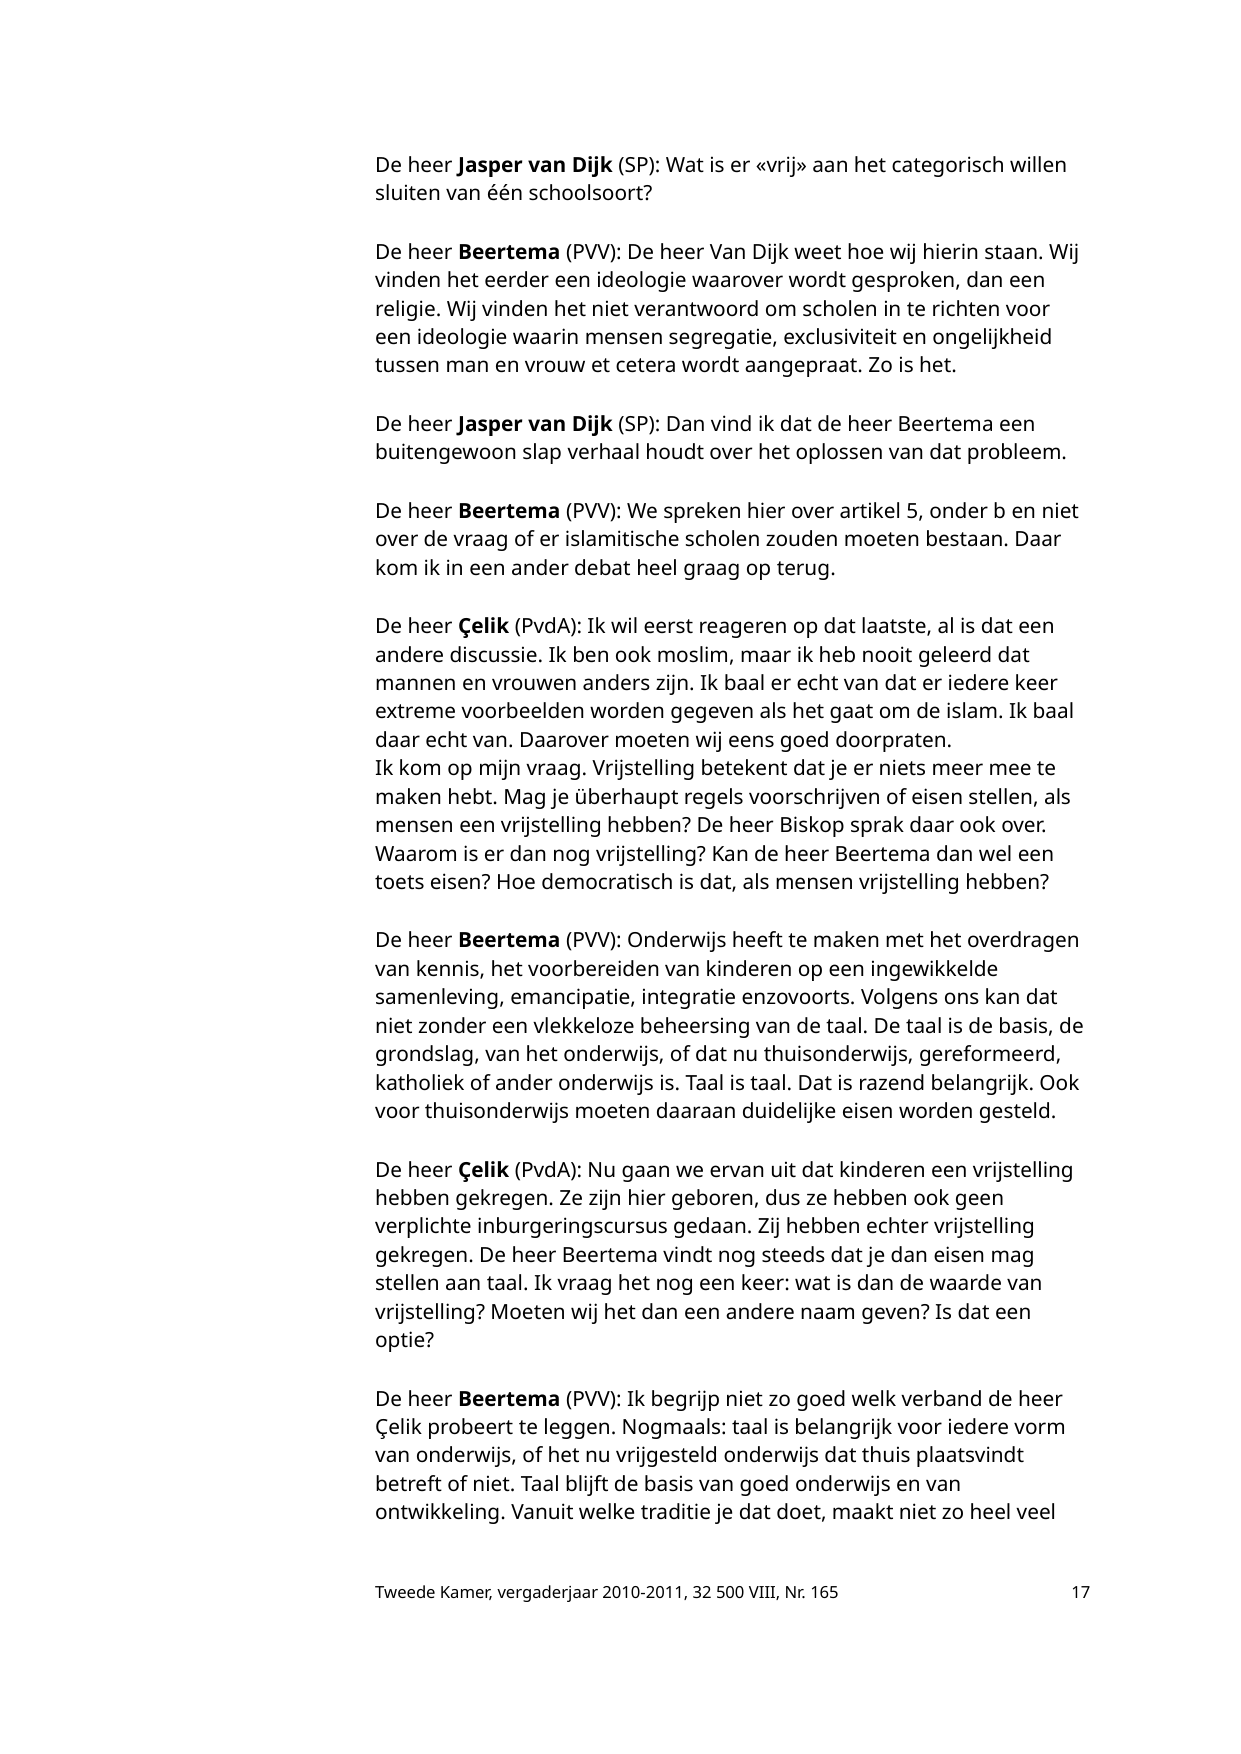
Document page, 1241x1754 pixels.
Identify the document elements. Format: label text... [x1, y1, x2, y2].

text Ik kom op mijn vraag. Vrijstelling betekent dat je er niets meer mee te maken hebt. Mag je überhaupt regels voorschrijven of eisen stellen, als mensen een vrijstelling hebben? De heer Biskop sprak daar ook over. Waarom is er dan nog vrijstelling? Kan de heer Beertema dan wel een toets eisen? Hoe democratisch is dat, als mensen vrijstelling hebben? [375, 753, 1090, 896]
text De heer Çelik (PvdA): Nu gaan we ervan uit dat kinderen een vrijstelling hebben gekregen. Ze zijn hier geboren, dus ze hebben ook geen verplichte inburgeringscursus gedaan. Zij hebben echter vrijstelling gekregen. De heer Beertema vindt nog steeds dat je dan eisen mag stellen aan taal. Ik vraag het nog een keer: wat is dan de waarde van vrijstelling? Moeten wij het dan een andere naam geven? Is dat een optie? [375, 1155, 1090, 1354]
text De heer Jasper van Dijk (SP): Wat is er «vrij» aan het categorisch willen sluiten van één schoolsoort? [375, 150, 1090, 207]
text De heer Jasper van Dijk (SP): Dan vind ik dat de heer Beertema een buitengewoon slap verhaal houdt over het oplossen van dat probleem. [375, 409, 1090, 466]
text De heer Beertema (PVV): We spreken hier over artikel 5, onder b en niet over de vraag of er islamitische scholen zouden moeten bestaan. Daar kom ik in een ander debat heel graag op terug. [375, 496, 1090, 581]
text De heer Beertema (PVV): Ik begrijp niet zo goed welk verband de heer Çelik probeert te leggen. Nogmaals: taal is belangrijk voor iedere vorm van onderwijs, of het nu vrijgesteld onderwijs dat thuis plaatsvindt betreft of niet. Taal blijft de basis van goed onderwijs en van ontwikkeling. Vanuit welke traditie je dat doet, maakt niet zo heel veel [375, 1384, 1090, 1526]
text De heer Beertema (PVV): De heer Van Dijk weet hoe wij hierin staan. Wij vinden het eerder een ideologie waarover wordt gesproken, dan een religie. Wij vinden het niet verantwoord om scholen in te richten voor een ideologie waarin mensen segregatie, exclusiviteit en ongelijkheid tussen man en vrouw et cetera wordt aangepraat. Zo is het. [375, 237, 1090, 379]
text De heer Çelik (PvdA): Ik wil eerst reageren op dat laatste, al is dat een andere discussie. Ik ben ook moslim, maar ik heb nooit geleerd dat mannen en vrouwen anders zijn. Ik baal er echt van dat er iedere keer extreme voorbeelden worden gegeven als het gaat om de islam. Ik baal daar echt van. Daarover moeten wij eens goed doorpraten. [375, 611, 1090, 753]
text De heer Beertema (PVV): Onderwijs heeft te maken met het overdragen van kennis, het voorbereiden van kinderen op een ingewikkelde samenleving, emancipatie, integratie enzovoorts. Volgens ons kan dat niet zonder een vlekkeloze beheersing van de taal. De taal is de basis, de grondslag, van het onderwijs, of dat nu thuisonderwijs, gereformeerd, katholiek of ander onderwijs is. Taal is taal. Dat is razend belangrijk. Ook voor thuisonderwijs moeten daaraan duidelijke eisen worden gesteld. [375, 926, 1090, 1125]
